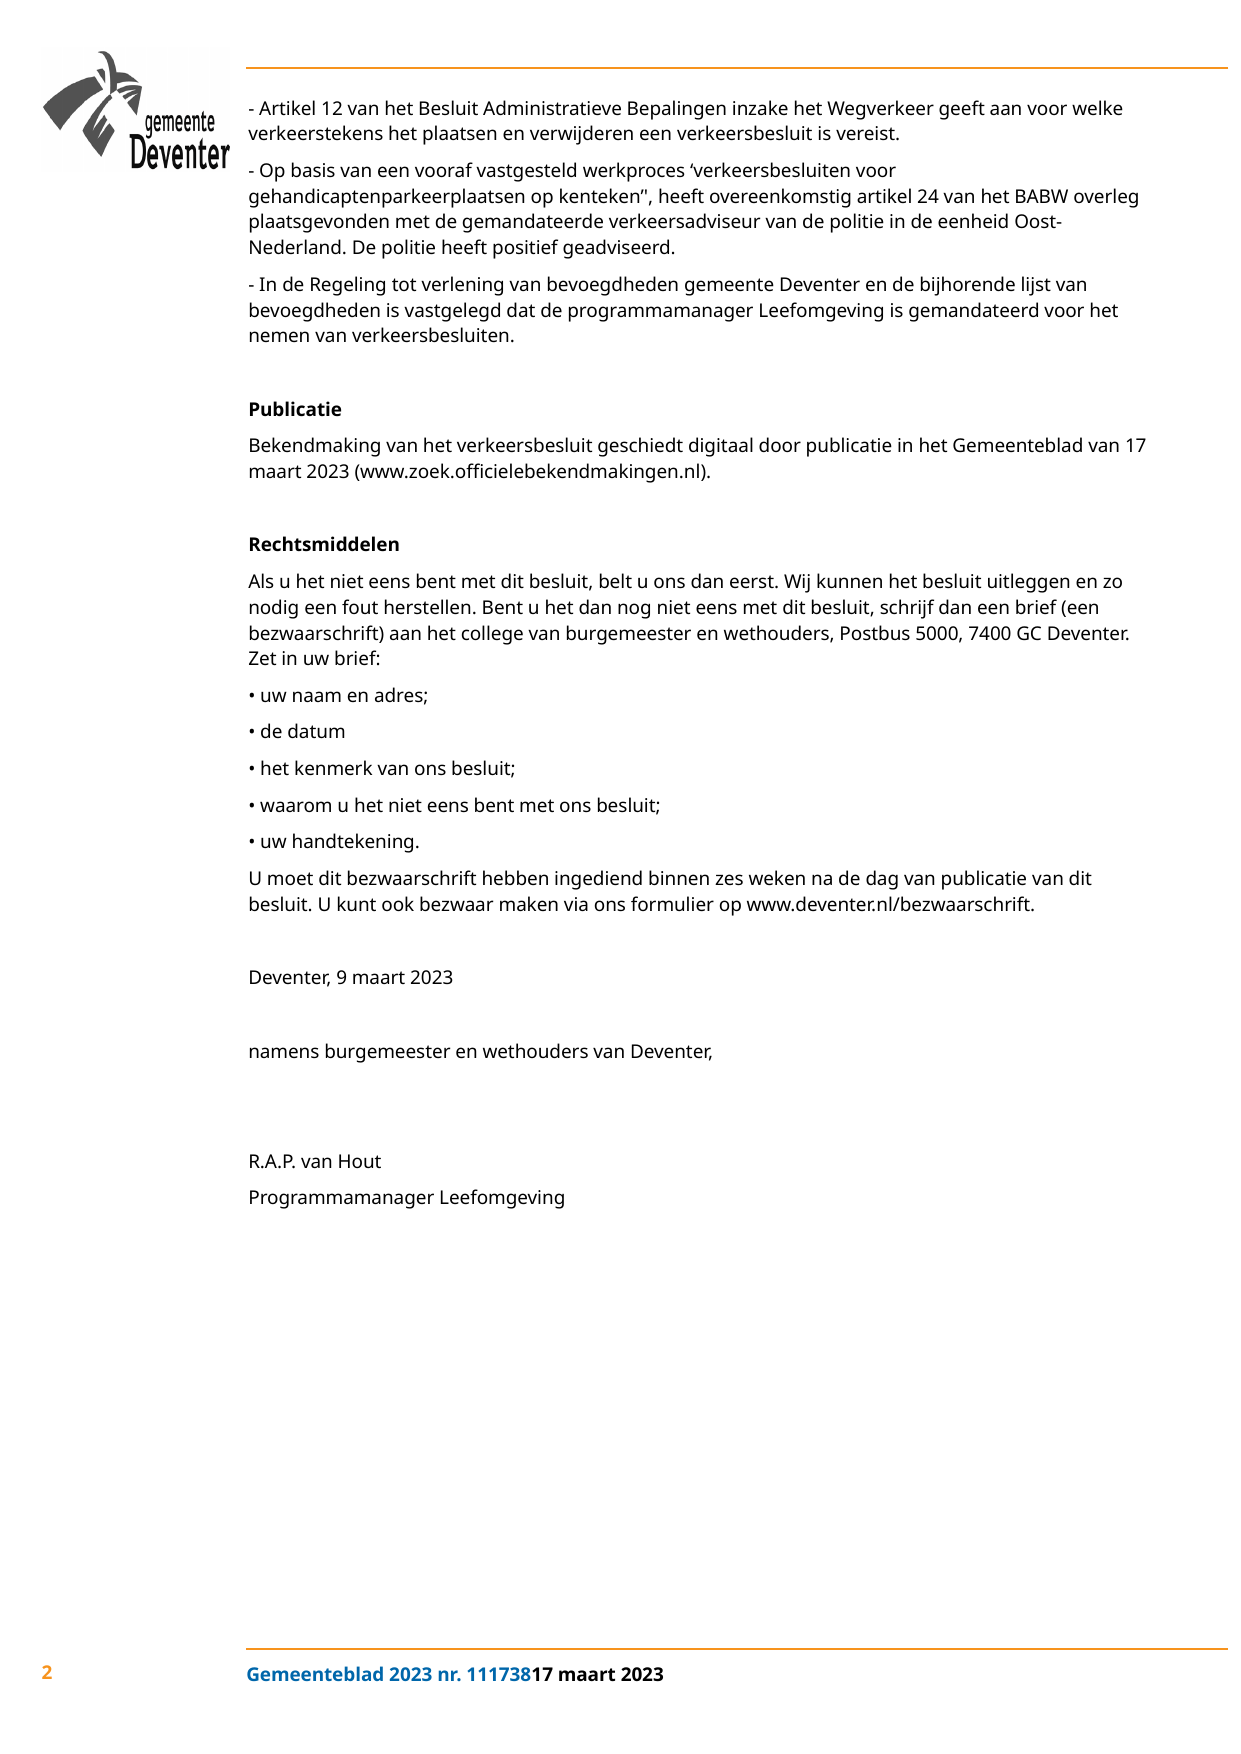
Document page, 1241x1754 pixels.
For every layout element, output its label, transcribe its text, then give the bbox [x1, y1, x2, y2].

picture [41, 47, 231, 172]
text - Artikel 12 van het Besluit Administratieve Bepalingen inzake het Wegverkeer geeft aan voor welke verkeerstekens het plaatsen en verwijderen een verkeersbesluit is vereist. [248, 95, 1152, 146]
text namens burgemeester en wethouders van Deventer, [248, 1038, 1152, 1063]
text • uw naam en adres; [248, 682, 1152, 708]
text - In de Regeling tot verlening van bevoegdheden gemeente Deventer en de bijhorende lijst van bevoegdheden is vastgelegd dat de programmamanager Leefomgeving is gemandateerd voor het nemen van verkeersbesluiten. [248, 271, 1152, 348]
text U moet dit bezwaarschrift hebben ingediend binnen zes weken na de dag van publicatie van dit besluit. U kunt ook bezwaar maken via ons formulier op www.deventer.nl/bezwaarschrift. [248, 865, 1152, 917]
text • waarom u het niet eens bent met ons besluit; [248, 792, 1152, 818]
text - Op basis van een vooraf vastgesteld werkproces ‘verkeersbesluiten voor gehandicaptenparkeerplaatsen op kenteken’', heeft overeenkomstig artikel 24 van het BABW overleg plaatsgevonden met de gemandateerde verkeersadviseur van de politie in de eenheid Oost-Nederland. De politie heeft positief geadviseerd. [248, 157, 1152, 260]
text Programmamanager Leefomgeving [248, 1184, 1152, 1210]
text Deventer, 9 maart 2023 [248, 964, 1152, 990]
text R.A.P. van Hout [248, 1148, 1152, 1173]
text • uw handtekening. [248, 829, 1152, 854]
text Als u het niet eens bent met dit besluit, belt u ons dan eerst. Wij kunnen het besluit uitleggen en zo nodig een fout herstellen. Bent u het dan nog niet eens met dit besluit, schrijf dan een brief (een bezwaarschrift) aan het college van burgemeester en wethouders, Postbus 5000, 7400 GC Deventer. Zet in uw brief: [248, 568, 1152, 671]
text Rechtsmiddelen [248, 532, 1152, 557]
text • de datum [248, 719, 1152, 744]
text Bekendmaking van het verkeersbesluit geschiedt digitaal door publicatie in het Gemeenteblad van 17 maart 2023 (www.zoek.officielebekendmakingen.nl). [248, 432, 1152, 484]
text • het kenmerk van ons besluit; [248, 755, 1152, 781]
text Publicatie [248, 396, 1152, 422]
